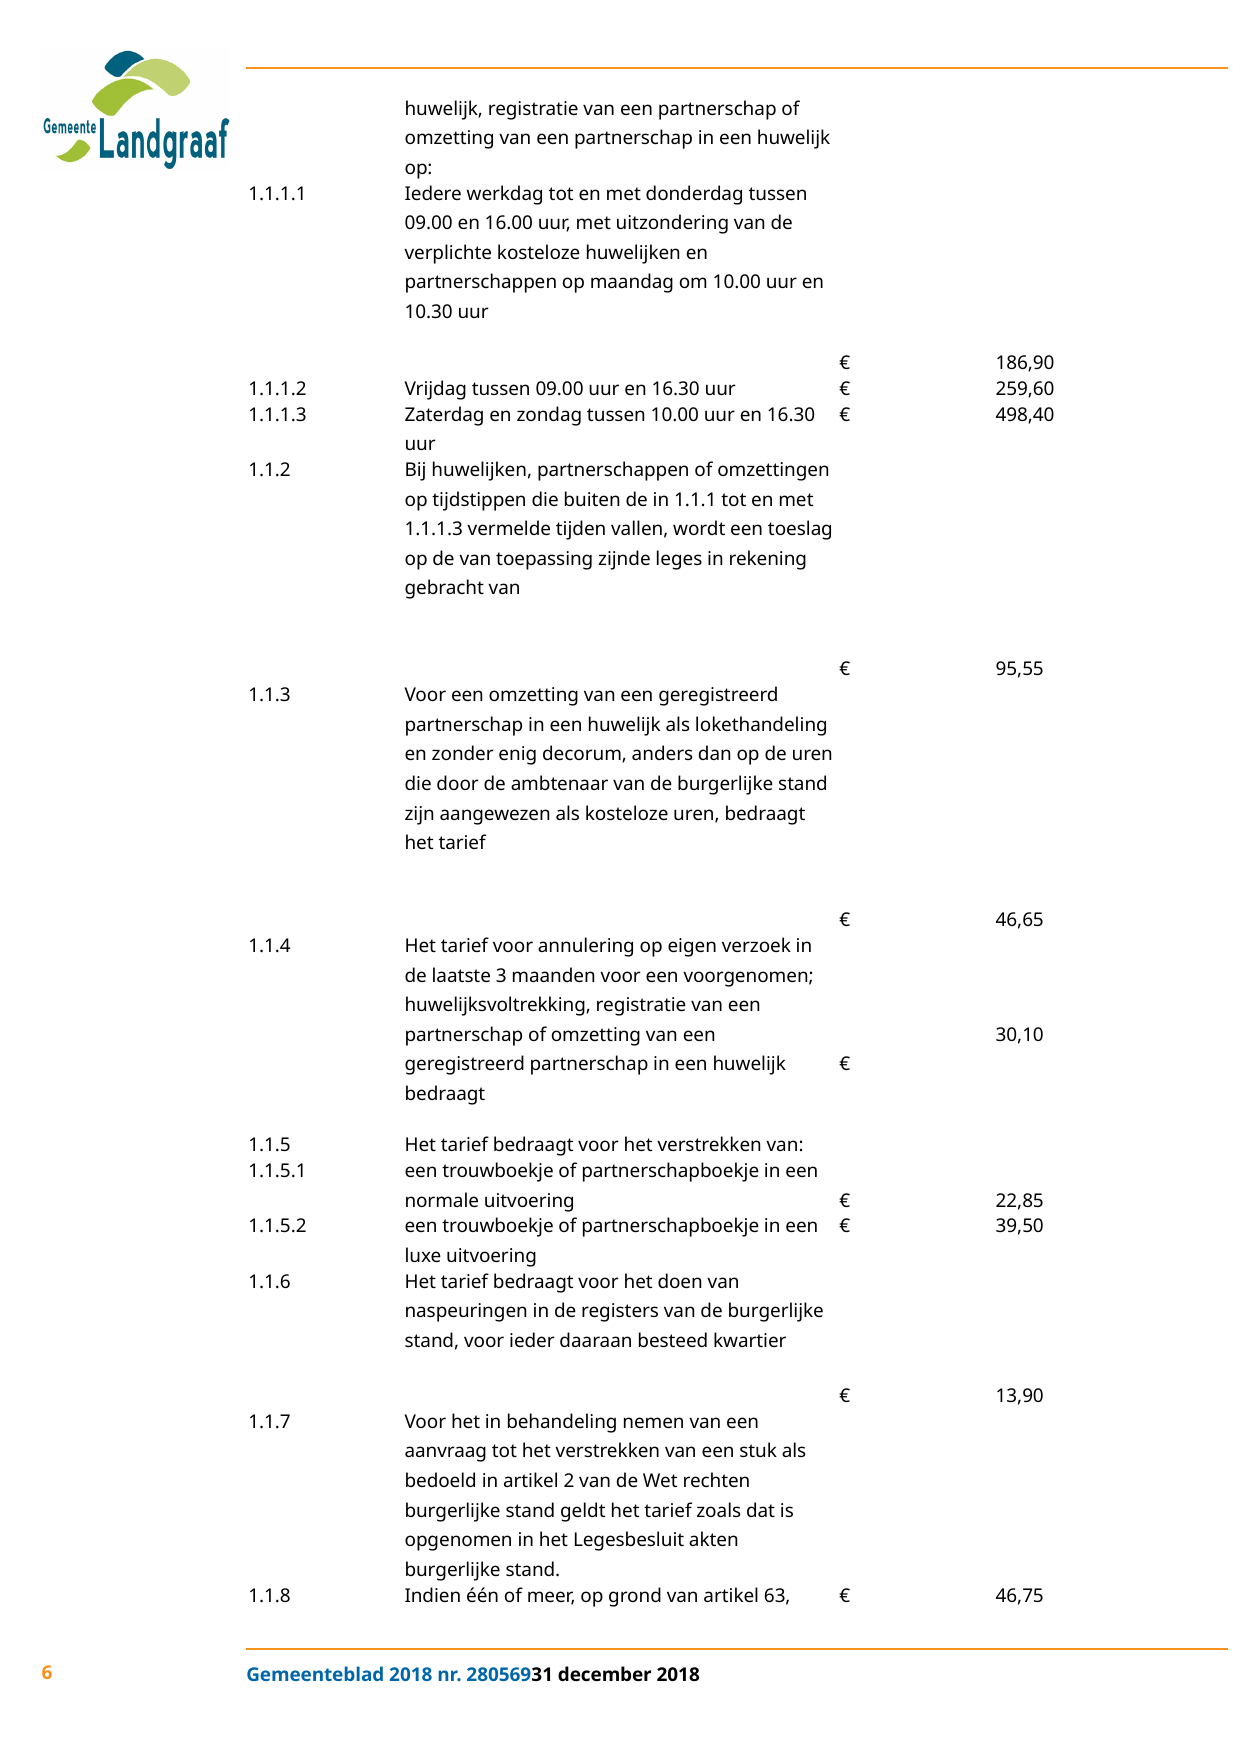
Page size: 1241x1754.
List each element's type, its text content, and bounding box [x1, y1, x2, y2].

table_cell 95,55 [995, 626, 1152, 681]
table_cell Voor het in behandeling nemen van een aanvraag tot het verstrekken van een stuk als bedoeld in artikel 2 van de Wet rechten burgerlijke stand geldt het tarief zoals dat is opgenomen in het Legesbesluit akten burgerlijke stand. [404, 1408, 839, 1582]
table_cell Zaterdag en zondag tussen 10.00 uur en 16.30 uur [404, 401, 839, 456]
picture [41, 47, 231, 172]
table_cell [995, 600, 1152, 626]
table_cell € [839, 1157, 995, 1213]
table_cell een trouwboekje of partnerschapboekje in een normale uitvoering [404, 1157, 839, 1213]
table_cell [404, 881, 839, 906]
table_cell 186,90 [995, 350, 1152, 375]
table_cell [995, 881, 1152, 906]
table_cell [995, 456, 1152, 600]
table_cell 1.1.1.2 [248, 375, 404, 401]
table_cell Het tarief bedraagt voor het doen van naspeuringen in de registers van de burgerlijke stand, voor ieder daaraan besteed kwartier [404, 1268, 839, 1353]
table_cell 22,85 [995, 1157, 1152, 1213]
table_cell 1.1.8 [248, 1582, 404, 1607]
table_cell [404, 855, 839, 881]
table_cell [404, 324, 839, 349]
table_cell [839, 180, 995, 324]
table_cell [839, 456, 995, 600]
table_cell [995, 180, 1152, 324]
table_cell 1.1.6 [248, 1268, 404, 1353]
table_cell [839, 1132, 995, 1157]
table_cell 1.1.5.1 [248, 1157, 404, 1213]
table_cell 46,75 [995, 1582, 1152, 1607]
table_cell [404, 906, 839, 932]
table_cell [839, 1106, 995, 1132]
table_cell 1.1.4 [248, 932, 404, 1106]
table_cell [839, 1408, 995, 1582]
table_cell € [839, 1353, 995, 1408]
table_cell [995, 95, 1152, 180]
table_cell Vrijdag tussen 09.00 uur en 16.30 uur [404, 375, 839, 401]
table_cell [404, 626, 839, 681]
table_cell [995, 1408, 1152, 1582]
table_cell huwelijk, registratie van een partnerschap of omzetting van een partnerschap in een huwelijk op: [404, 95, 839, 180]
table_cell € [839, 626, 995, 681]
table_cell een trouwboekje of partnerschapboekje in een luxe uitvoering [404, 1213, 839, 1268]
table_cell 259,60 [995, 375, 1152, 401]
table_cell [404, 350, 839, 375]
table_cell € [839, 375, 995, 401]
table_cell [839, 95, 995, 180]
table_cell [839, 324, 995, 349]
table_cell [839, 881, 995, 906]
table_cell [248, 881, 404, 906]
table_cell Voor een omzetting van een geregistreerd partnerschap in een huwelijk als lokethandeling en zonder enig decorum, anders dan op de uren die door de ambtenaar van de burgerlijke stand zijn aangewezen als kosteloze uren, bedraagt het tarief [404, 681, 839, 855]
table_cell 1.1.2 [248, 456, 404, 600]
table_cell Iedere werkdag tot en met donderdag tussen 09.00 en 16.00 uur, met uitzondering van de verplichte kosteloze huwelijken en partnerschappen op maandag om 10.00 uur en 10.30 uur [404, 180, 839, 324]
table_cell € [839, 1582, 995, 1607]
table_cell [995, 1268, 1152, 1353]
table_cell [404, 1353, 839, 1408]
table_cell Het tarief bedraagt voor het verstrekken van: [404, 1132, 839, 1157]
table_cell [248, 600, 404, 626]
table_cell 46,65 [995, 906, 1152, 932]
table_cell [248, 906, 404, 932]
table_cell [995, 324, 1152, 349]
table_cell [248, 855, 404, 881]
table_cell € [839, 350, 995, 375]
table_cell 30,10 [995, 932, 1152, 1106]
table_cell [404, 1106, 839, 1132]
table_cell [248, 324, 404, 349]
table_cell [995, 1132, 1152, 1157]
table_cell 39,50 [995, 1213, 1152, 1268]
table_cell 1.1.5 [248, 1132, 404, 1157]
table_cell 13,90 [995, 1353, 1152, 1408]
table_cell € [839, 1213, 995, 1268]
table_cell [248, 350, 404, 375]
table_cell 1.1.7 [248, 1408, 404, 1582]
table_cell [839, 855, 995, 881]
table_cell 1.1.5.2 [248, 1213, 404, 1268]
table_cell 1.1.1.3 [248, 401, 404, 456]
table_cell 1.1.3 [248, 681, 404, 855]
table_cell [248, 1353, 404, 1408]
table_cell [839, 1268, 995, 1353]
table_cell [248, 95, 404, 180]
table_cell € [839, 932, 995, 1106]
table_cell [839, 600, 995, 626]
table_cell [995, 681, 1152, 855]
table_cell Het tarief voor annulering op eigen verzoek in de laatste 3 maanden voor een voorgenomen; huwelijksvoltrekking, registratie van een partnerschap of omzetting van een geregistreerd partnerschap in een huwelijk bedraagt [404, 932, 839, 1106]
table_cell [839, 681, 995, 855]
table_cell [248, 1106, 404, 1132]
table_cell € [839, 401, 995, 456]
table_cell Indien één of meer, op grond van artikel 63, [404, 1582, 839, 1607]
table_cell [248, 626, 404, 681]
table_cell [995, 855, 1152, 881]
table_cell 1.1.1.1 [248, 180, 404, 324]
table_cell [995, 1106, 1152, 1132]
table_cell Bij huwelijken, partnerschappen of omzettingen op tijdstippen die buiten de in 1.1.1 tot en met 1.1.1.3 vermelde tijden vallen, wordt een toeslag op de van toepassing zijnde leges in rekening gebracht van [404, 456, 839, 600]
table_cell 498,40 [995, 401, 1152, 456]
table_cell € [839, 906, 995, 932]
table_cell [404, 600, 839, 626]
